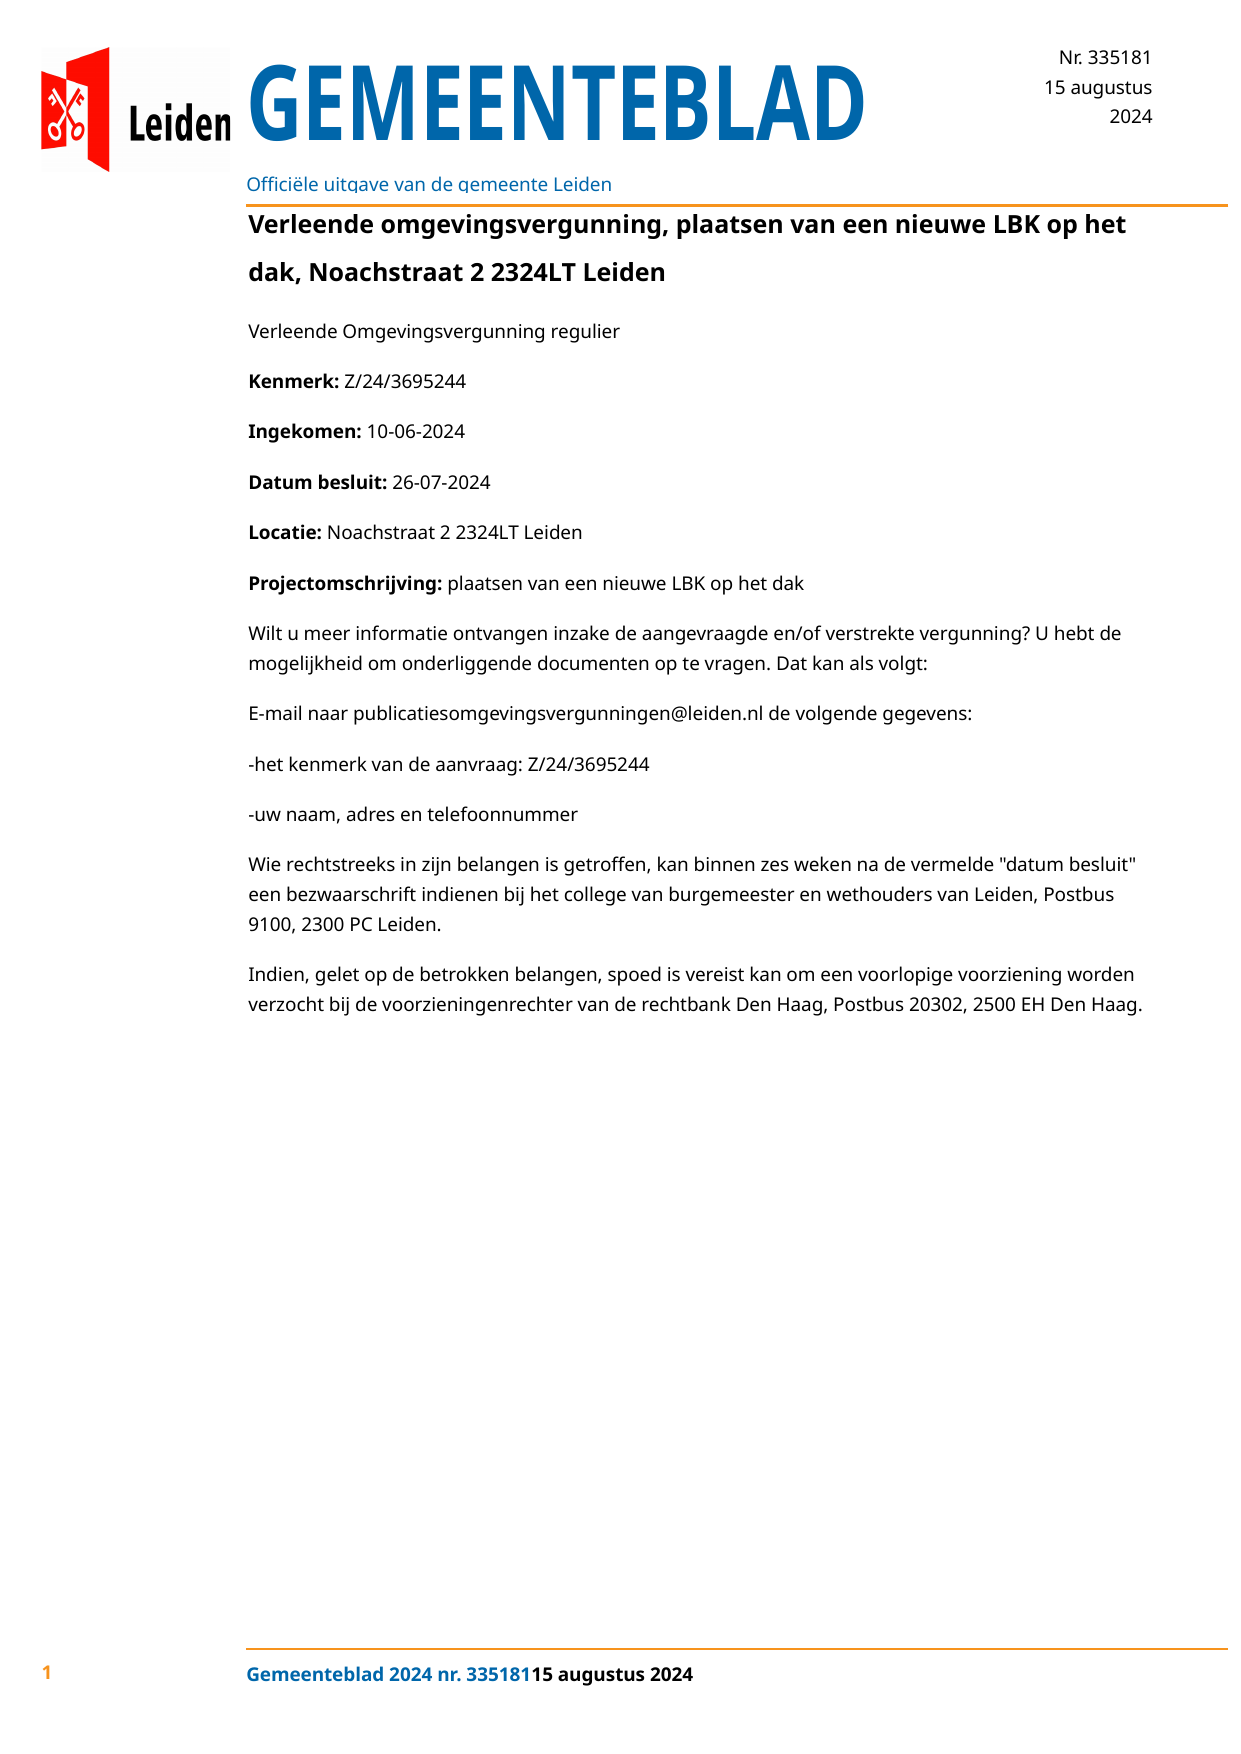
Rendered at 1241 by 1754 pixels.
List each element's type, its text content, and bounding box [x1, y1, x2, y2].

text Locatie: Noachstraat 2 2324LT Leiden [248, 519, 1152, 545]
text Indien, gelet op de betrokken belangen, spoed is vereist kan om een voorlopige voorziening worden verzocht bij de voorzieningenrechter van de rechtbank Den Haag, Postbus 20302, 2500 EH Den Haag. [248, 961, 1152, 1017]
text Wie rechtstreeks in zijn belangen is getroffen, kan binnen zes weken na de vermelde "datum besluit" een bezwaarschrift indienen bij het college van burgemeester en wethouders van Leiden, Postbus 9100, 2300 PC Leiden. [248, 852, 1152, 937]
text Wilt u meer informatie ontvangen inzake de aangevraagde en/of verstrekte vergunning? U hebt de mogelijkheid om onderliggende documenten op te vragen. Dat kan als volgt: [248, 620, 1152, 676]
text -uw naam, adres en telefoonnummer [248, 801, 1152, 827]
text Ingekomen: 10-06-2024 [248, 419, 1152, 444]
text Projectomschrijving: plaatsen van een nieuwe LBK op het dak [248, 570, 1152, 596]
text -het kenmerk van de aanvraag: Z/24/3695244 [248, 751, 1152, 777]
text Verleende omgevingsvergunning, plaatsen van een nieuwe LBK op het dak, Noachstraat 2 2324LT Leiden [248, 207, 1152, 288]
picture [41, 47, 231, 172]
text Verleende Omgevingsvergunning regulier [248, 318, 1152, 344]
text E-mail naar publicatiesomgevingsvergunningen@leiden.nl de volgende gegevens: [248, 700, 1152, 726]
text Datum besluit: 26-07-2024 [248, 469, 1152, 495]
text Kenmerk: Z/24/3695244 [248, 368, 1152, 394]
